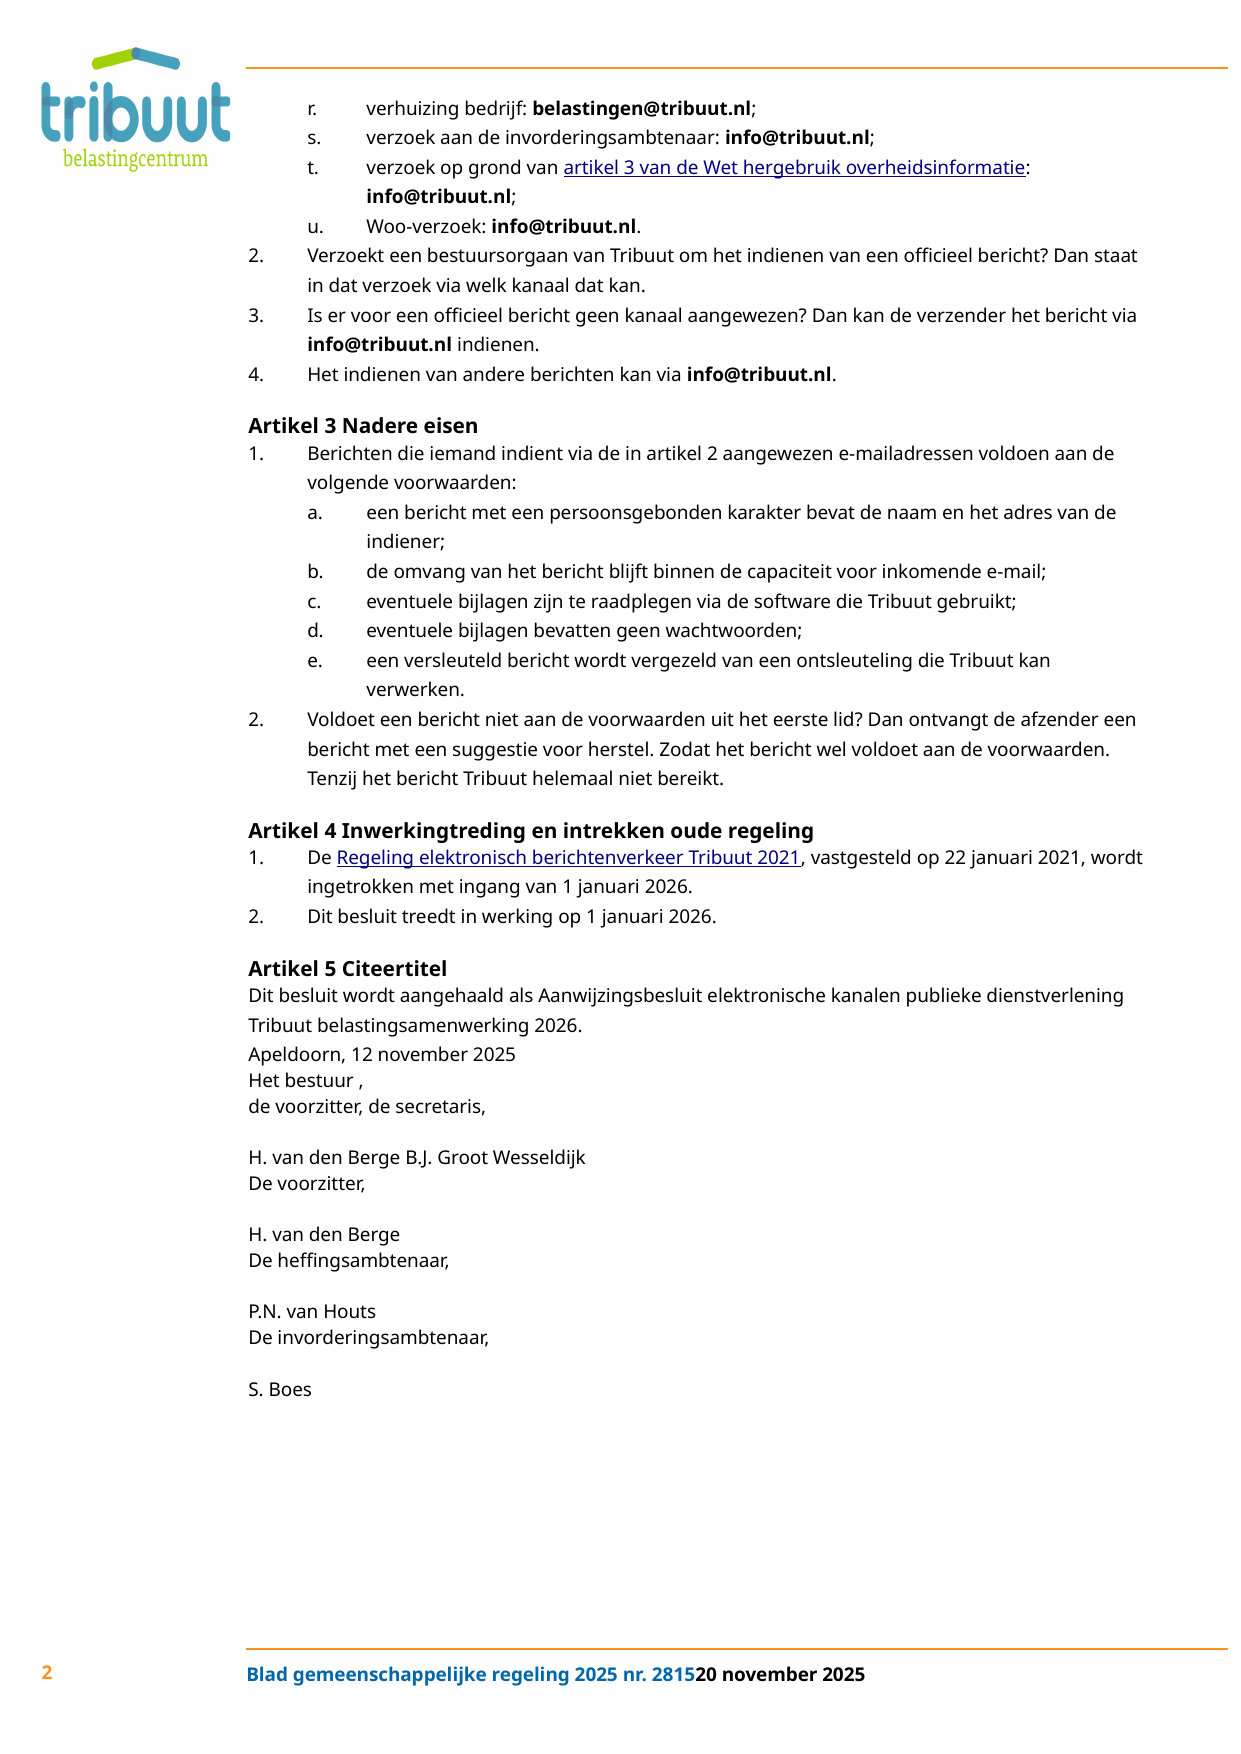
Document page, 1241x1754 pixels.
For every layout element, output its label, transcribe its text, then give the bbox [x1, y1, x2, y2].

text Artikel 5 Citeertitel [248, 954, 1152, 982]
text Dit besluit wordt aangehaald als Aanwijzingsbesluit elektronische kanalen publieke dienstverlening Tribuut belastingsamenwerking 2026. [248, 982, 1152, 1037]
text Het bestuur , [248, 1067, 1152, 1093]
text S. Boes [248, 1376, 1152, 1402]
list Is er voor een officieel bericht geen kanaal aangewezen? Dan kan de verzender het bericht via info@tribuut.nl indienen. [248, 302, 1152, 357]
picture [41, 47, 231, 172]
list Verzoekt een bestuursorgaan van Tribuut om het indienen van een officieel bericht? Dan staat in dat verzoek via welk kanaal dat kan. [248, 243, 1152, 298]
list een bericht met een persoonsgebonden karakter bevat de naam en het adres van de indiener; [307, 499, 1152, 554]
text Artikel 4 Inwerkingtreding en intrekken oude regeling [248, 816, 1152, 844]
list Dit besluit treedt in werking op 1 januari 2026. [248, 903, 1152, 929]
text Artikel 3 Nadere eisen [248, 411, 1152, 440]
text H. van den Berge [248, 1221, 1152, 1247]
list de omvang van het bericht blijft binnen de capaciteit voor inkomende e-mail; [307, 558, 1152, 584]
list een versleuteld bericht wordt vergezeld van een ontsleuteling die Tribuut kan verwerken. [307, 647, 1152, 702]
list verzoek op grond van artikel 3 van de Wet hergebruik overheidsinformatie: info@tribuut.nl; [307, 154, 1152, 209]
text Apeldoorn, 12 november 2025 [248, 1041, 1152, 1067]
list Woo-verzoek: info@tribuut.nl. [307, 213, 1152, 239]
list Berichten die iemand indient via de in artikel 2 aangewezen e-mailadressen voldoen aan de volgende voorwaarden: [248, 440, 1152, 495]
text H. van den Berge B.J. Groot Wesseldijk [248, 1144, 1152, 1170]
text de voorzitter, de secretaris, [248, 1093, 1152, 1118]
text De invorderingsambtenaar, [248, 1324, 1152, 1350]
list eventuele bijlagen zijn te raadplegen via de software die Tribuut gebruikt; [307, 588, 1152, 613]
list eventuele bijlagen bevatten geen wachtwoorden; [307, 617, 1152, 643]
list De Regeling elektronisch berichtenverkeer Tribuut 2021, vastgesteld op 22 januari 2021, wordt ingetrokken met ingang van 1 januari 2026. [248, 844, 1152, 899]
list Voldoet een bericht niet aan de voorwaarden uit het eerste lid? Dan ontvangt de afzender een bericht met een suggestie voor herstel. Zodat het bericht wel voldoet aan de voorwaarden. Tenzij het bericht Tribuut helemaal niet bereikt. [248, 706, 1152, 791]
text De heffingsambtenaar, [248, 1247, 1152, 1273]
list verzoek aan de invorderingsambtenaar: info@tribuut.nl; [307, 124, 1152, 150]
text De voorzitter, [248, 1170, 1152, 1196]
text P.N. van Houts [248, 1299, 1152, 1324]
list Het indienen van andere berichten kan via info@tribuut.nl. [248, 361, 1152, 387]
list verhuizing bedrijf: belastingen@tribuut.nl; [307, 95, 1152, 121]
